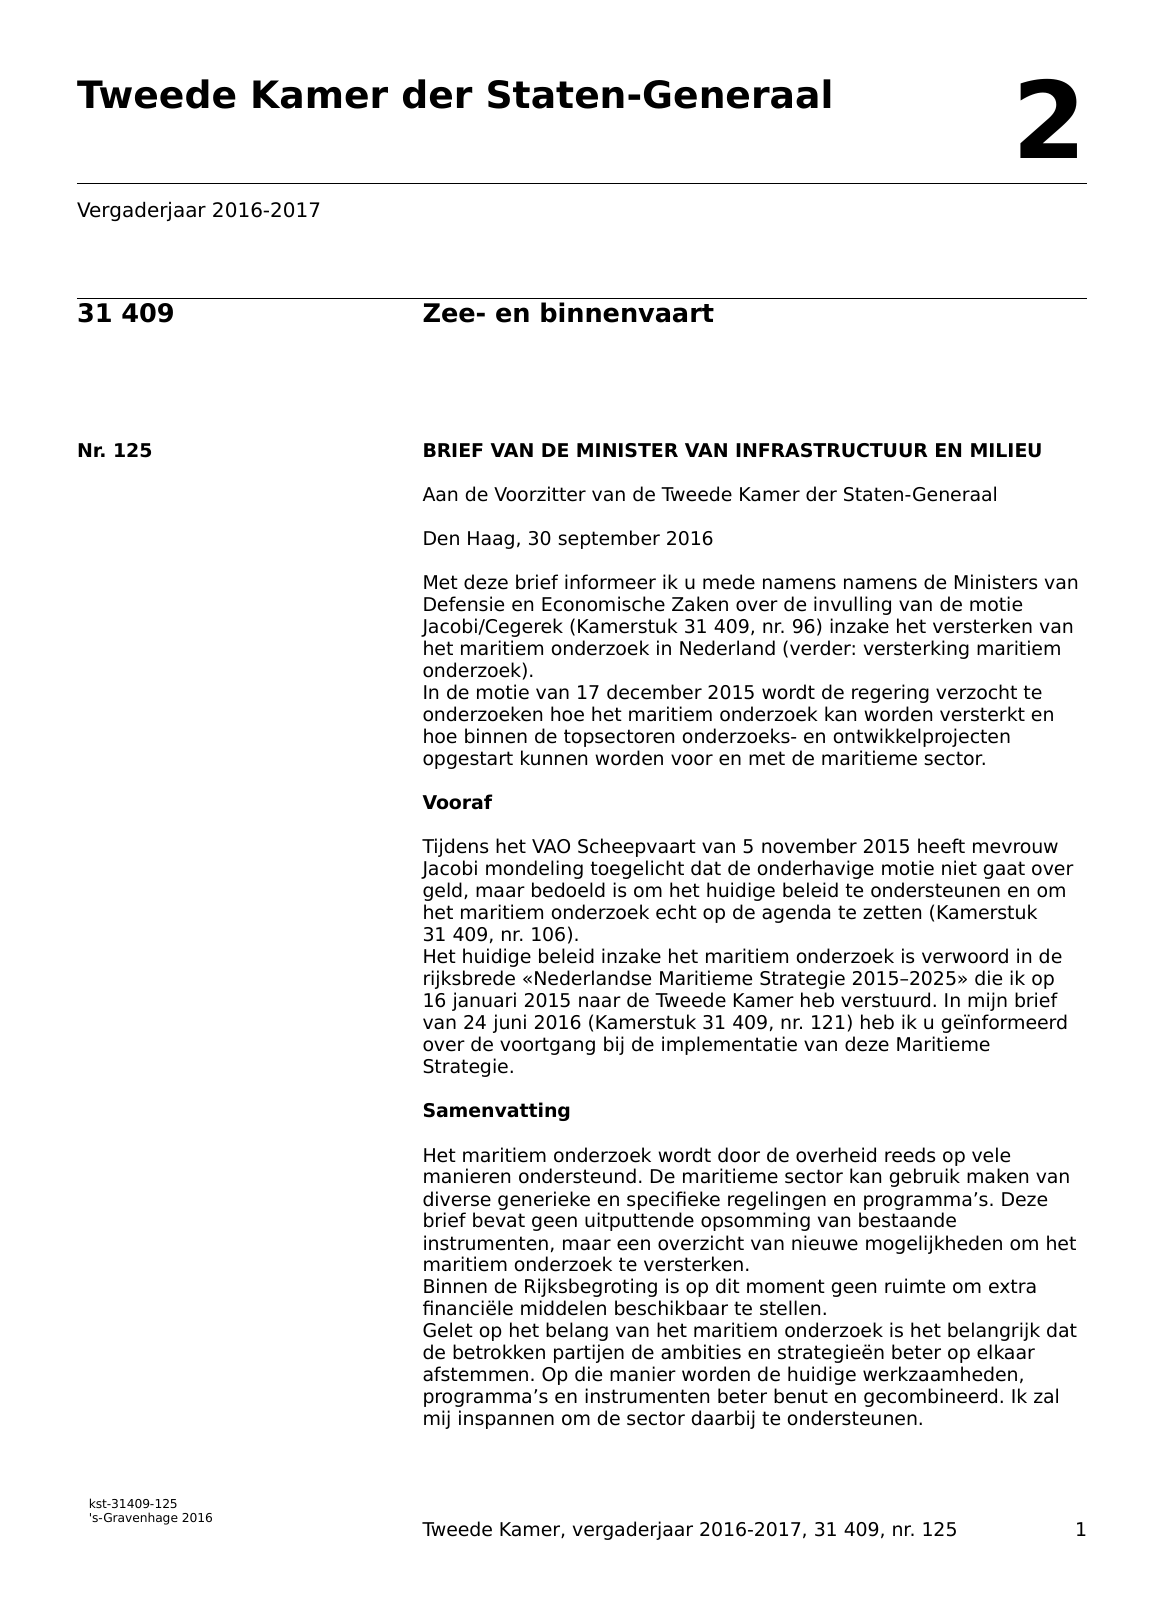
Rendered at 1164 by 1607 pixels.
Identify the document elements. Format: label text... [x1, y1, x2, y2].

table_header 2 [886, 59, 1087, 183]
subtitle 31 409 Zee- en binnenvaart [77, 299, 1087, 329]
table_header Tweede Kamer der Staten-Generaal [77, 59, 886, 183]
text kst-31409-125 [88, 1497, 323, 1511]
subtitle Nr. 125 BRIEF VAN DE MINISTER VAN INFRASTRUCTUUR EN MILIEU [77, 440, 1087, 462]
subtitle Samenvatting [422, 1100, 1087, 1122]
text Tijdens het VAO Scheepvaart van 5 november 2015 heeft mevrouw Jacobi mondeling toegelicht dat de onderhavige motie niet gaat over geld, maar bedoeld is om het huidige beleid te ondersteunen en om het maritiem onderzoek echt op de agenda te zetten (Kamerstuk 31 409, nr. 106). [422, 836, 1087, 946]
text Het huidige beleid inzake het maritiem onderzoek is verwoord in de rijksbrede «Nederlandse Maritieme Strategie 2015–2025» die ik op 16 januari 2015 naar de Tweede Kamer heb verstuurd. In mijn brief van 24 juni 2016 (Kamerstuk 31 409, nr. 121) heb ik u geïnformeerd over de voortgang bij de implementatie van deze Maritieme Strategie. [422, 946, 1087, 1078]
text Aan de Voorzitter van de Tweede Kamer der Staten-Generaal [422, 484, 1087, 506]
text In de motie van 17 december 2015 wordt de regering verzocht te onderzoeken hoe het maritiem onderzoek kan worden versterkt en hoe binnen de topsectoren onderzoeks- en ontwikkelprojecten opgestart kunnen worden voor en met de maritieme sector. [422, 682, 1087, 770]
text Gelet op het belang van het maritiem onderzoek is het belangrijk dat de betrokken partijen de ambities en strategieën beter op elkaar afstemmen. Op die manier worden de huidige werkzaamheden, programma’s en instrumenten beter benut en gecombineerd. Ik zal mij inspannen om de sector daarbij te ondersteunen. [422, 1320, 1087, 1430]
subtitle Vooraf [422, 792, 1087, 814]
text Het maritiem onderzoek wordt door de overheid reeds op vele manieren ondersteund. De maritieme sector kan gebruik maken van diverse generieke en specifieke regelingen en programma’s. Deze brief bevat geen uitputtende opsomming van bestaande instrumenten, maar een overzicht van nieuwe mogelijkheden om het maritiem onderzoek te versterken. [422, 1144, 1087, 1276]
text Binnen de Rijksbegroting is op dit moment geen ruimte om extra financiële middelen beschikbaar te stellen. [422, 1276, 1087, 1320]
text Den Haag, 30 september 2016 [422, 528, 1087, 550]
text 's-Gravenhage 2016 [88, 1511, 323, 1525]
text Met deze brief informeer ik u mede namens namens de Ministers van Defensie en Economische Zaken over de invulling van de motie Jacobi/Cegerek (Kamerstuk 31 409, nr. 96) inzake het versterken van het maritiem onderzoek in Nederland (verder: versterking maritiem onderzoek). [422, 572, 1087, 682]
table_cell Vergaderjaar 2016-2017 [77, 184, 1087, 298]
